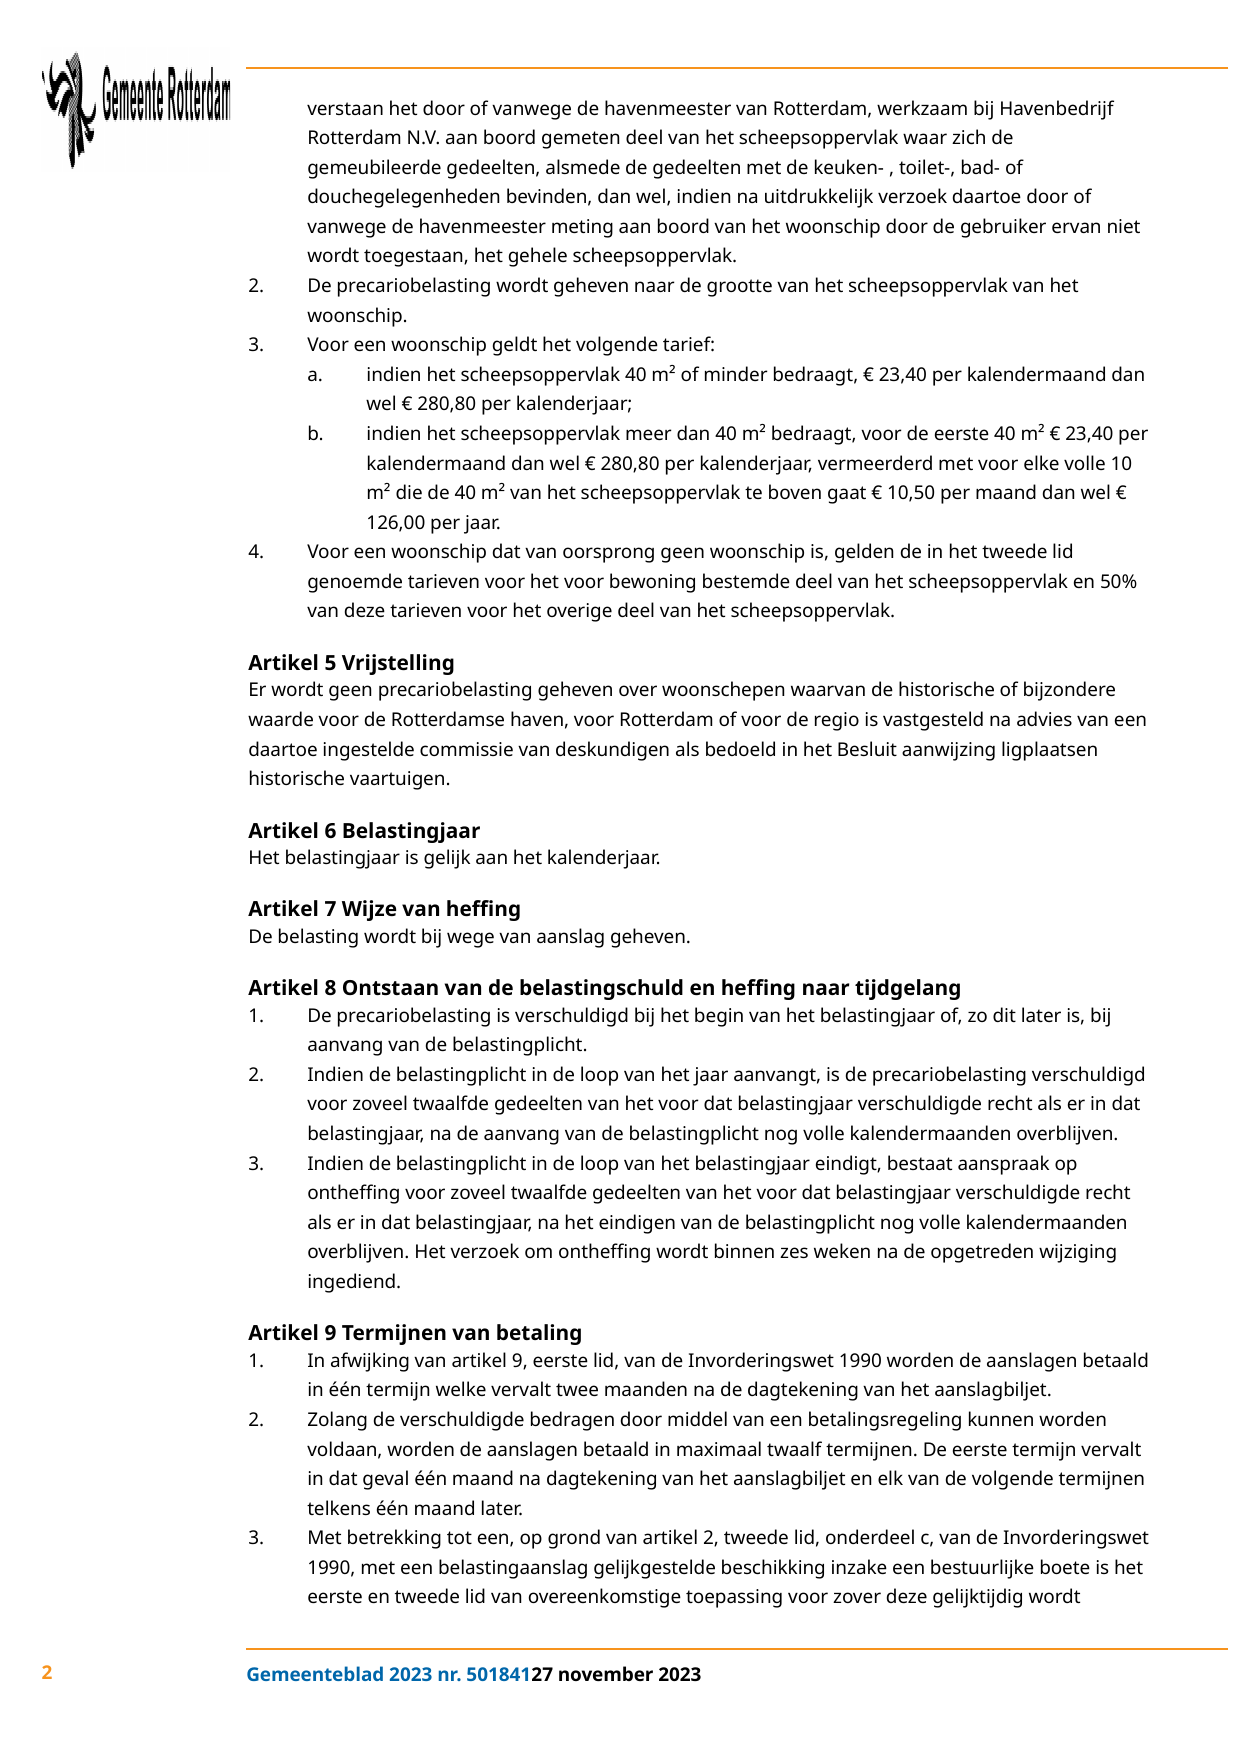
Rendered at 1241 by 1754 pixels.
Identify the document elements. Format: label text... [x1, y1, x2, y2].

list Voor een woonschip dat van oorsprong geen woonschip is, gelden de in het tweede lid genoemde tarieven voor het voor bewoning bestemde deel van het scheepsoppervlak en 50% van deze tarieven voor het overige deel van het scheepsoppervlak. [248, 538, 1152, 623]
text Artikel 9 Termijnen van betaling [248, 1318, 1152, 1347]
list indien het scheepsoppervlak 40 m² of minder bedraagt, € 23,40 per kalendermaand dan wel € 280,80 per kalenderjaar; [307, 361, 1152, 416]
list Indien de belastingplicht in de loop van het jaar aanvangt, is de precariobelasting verschuldigd voor zoveel twaalfde gedeelten van het voor dat belastingjaar verschuldigde recht als er in dat belastingjaar, na de aanvang van de belastingplicht nog volle kalendermaanden overblijven. [248, 1061, 1152, 1146]
list Voor een woonschip geldt het volgende tarief: [248, 331, 1152, 357]
text Artikel 7 Wijze van heffing [248, 894, 1152, 923]
list Indien de belastingplicht in de loop van het belastingjaar eindigt, bestaat aanspraak op ontheffing voor zoveel twaalfde gedeelten van het voor dat belastingjaar verschuldigde recht als er in dat belastingjaar, na het eindigen van de belastingplicht nog volle kalendermaanden overblijven. Het verzoek om ontheffing wordt binnen zes weken na de opgetreden wijziging ingediend. [248, 1150, 1152, 1294]
list In afwijking van artikel 9, eerste lid, van de Invorderingswet 1990 worden de aanslagen betaald in één termijn welke vervalt twee maanden na de dagtekening van het aanslagbiljet. [248, 1347, 1152, 1402]
list Met betrekking tot een, op grond van artikel 2, tweede lid, onderdeel c, van de Invorderingswet 1990, met een belastingaanslag gelijkgestelde beschikking inzake een bestuurlijke boete is het eerste en tweede lid van overeenkomstige toepassing voor zover deze gelijktijdig wordt [248, 1524, 1152, 1609]
text De belasting wordt bij wege van aanslag geheven. [248, 923, 1152, 949]
list verstaan het door of vanwege de havenmeester van Rotterdam, werkzaam bij Havenbedrijf Rotterdam N.V. aan boord gemeten deel van het scheepsoppervlak waar zich de gemeubileerde gedeelten, alsmede de gedeelten met de keuken- , toilet-, bad- of douchegelegenheden bevinden, dan wel, indien na uitdrukkelijk verzoek daartoe door of vanwege de havenmeester meting aan boord van het woonschip door de gebruiker ervan niet wordt toegestaan, het gehele scheepsoppervlak. [248, 95, 1152, 268]
list De precariobelasting is verschuldigd bij het begin van het belastingjaar of, zo dit later is, bij aanvang van de belastingplicht. [248, 1002, 1152, 1057]
text Artikel 5 Vrijstelling [248, 648, 1152, 677]
text Er wordt geen precariobelasting geheven over woonschepen waarvan de historische of bijzondere waarde voor de Rotterdamse haven, voor Rotterdam of voor de regio is vastgesteld na advies van een daartoe ingestelde commissie van deskundigen als bedoeld in het Besluit aanwijzing ligplaatsen historische vaartuigen. [248, 677, 1152, 791]
list De precariobelasting wordt geheven naar de grootte van het scheepsoppervlak van het woonschip. [248, 272, 1152, 328]
text Het belastingjaar is gelijk aan het kalenderjaar. [248, 844, 1152, 870]
text Artikel 8 Ontstaan van de belastingschuld en heffing naar tijdgelang [248, 973, 1152, 1002]
picture [41, 47, 231, 172]
list Zolang de verschuldigde bedragen door middel van een betalingsregeling kunnen worden voldaan, worden de aanslagen betaald in maximaal twaalf termijnen. De eerste termijn vervalt in dat geval één maand na dagtekening van het aanslagbiljet en elk van de volgende termijnen telkens één maand later. [248, 1406, 1152, 1521]
list indien het scheepsoppervlak meer dan 40 m² bedraagt, voor de eerste 40 m² € 23,40 per kalendermaand dan wel € 280,80 per kalenderjaar, vermeerderd met voor elke volle 10 m² die de 40 m² van het scheepsoppervlak te boven gaat € 10,50 per maand dan wel € 126,00 per jaar. [307, 420, 1152, 535]
text Artikel 6 Belastingjaar [248, 816, 1152, 844]
